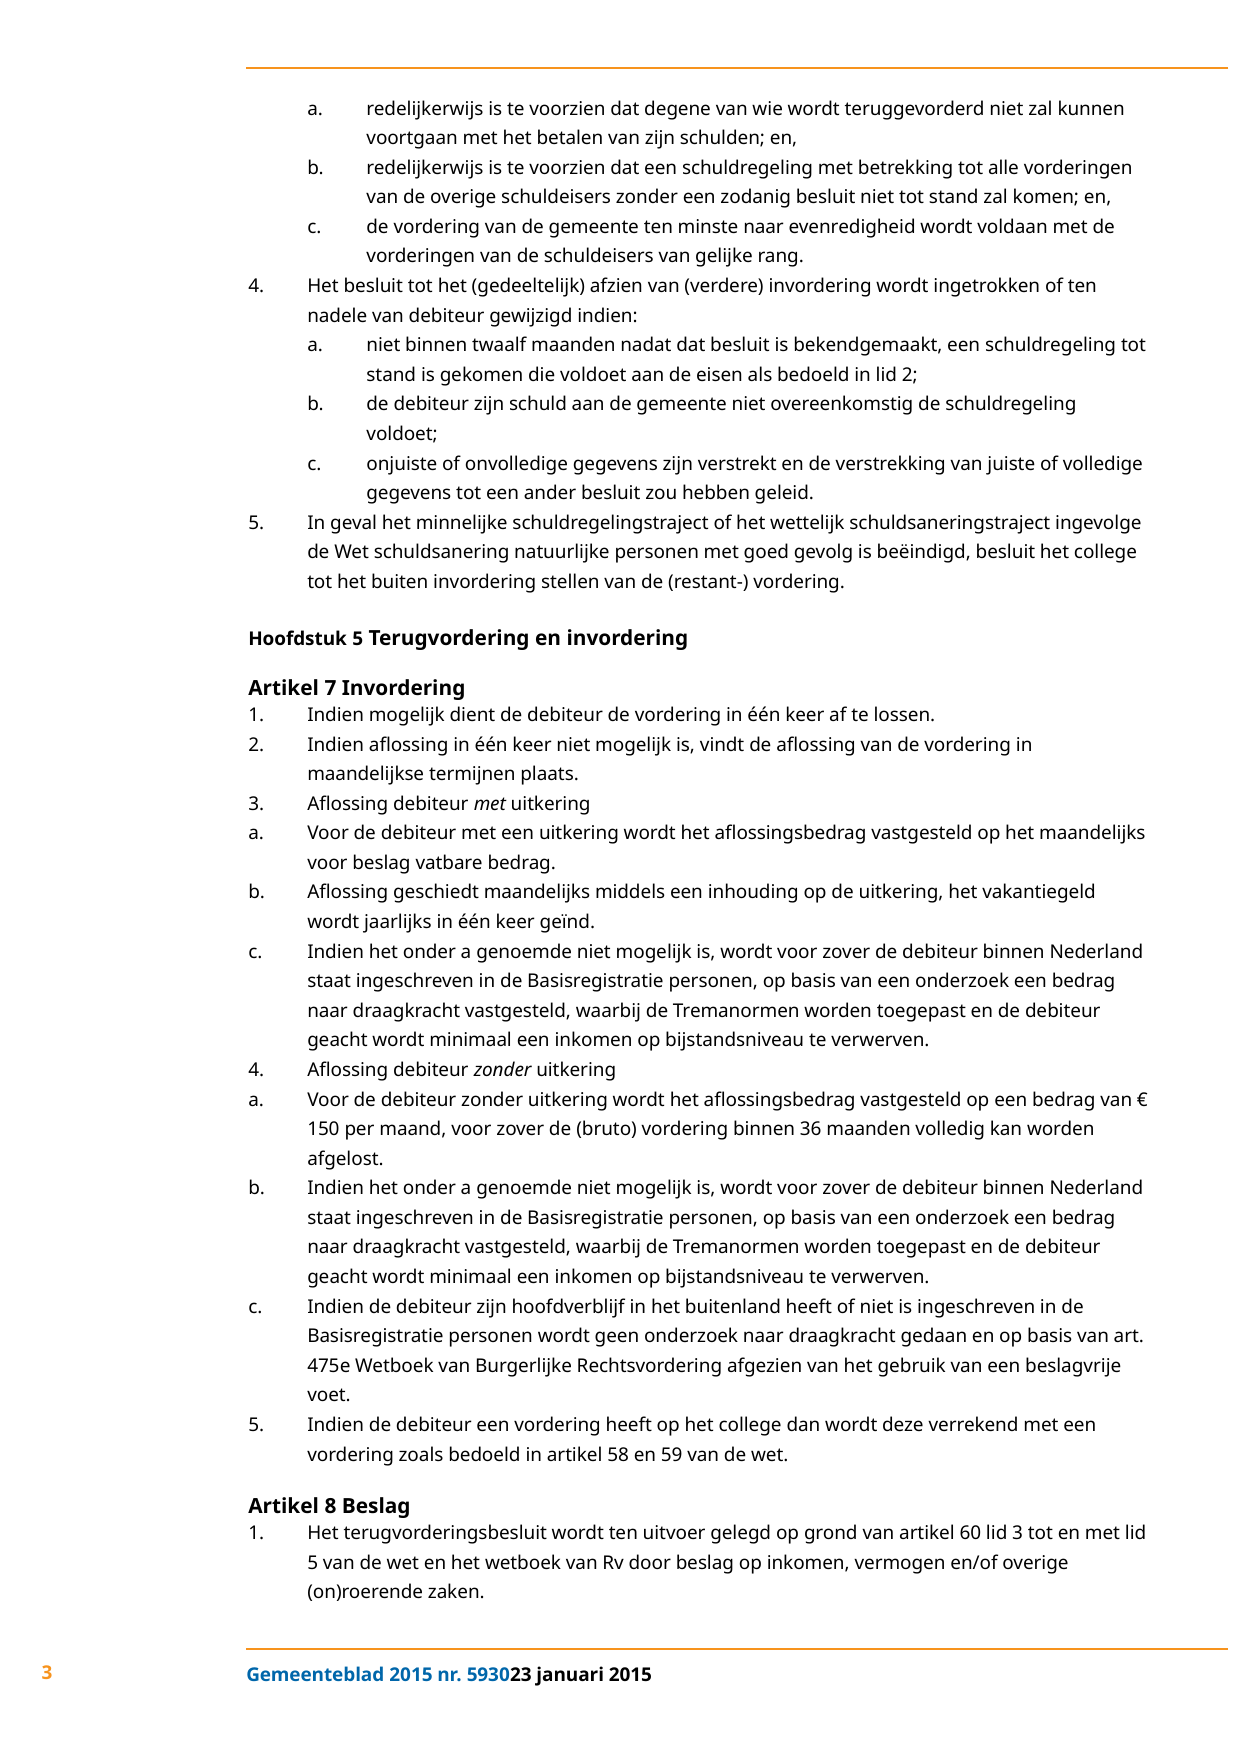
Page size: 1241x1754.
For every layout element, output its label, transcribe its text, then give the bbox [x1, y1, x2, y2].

list Aflossing debiteur zonder uitkering [248, 1056, 1152, 1082]
list Het besluit tot het (gedeeltelijk) afzien van (verdere) invordering wordt ingetrokken of ten nadele van debiteur gewijzigd indien: [248, 272, 1152, 328]
list Indien mogelijk dient de debiteur de vordering in één keer af te lossen. [248, 701, 1152, 727]
list Voor de debiteur zonder uitkering wordt het aflossingsbedrag vastgesteld op een bedrag van € 150 per maand, voor zover de (bruto) vordering binnen 36 maanden volledig kan worden afgelost. [248, 1086, 1152, 1171]
text Artikel 7 Invordering [248, 673, 1152, 701]
list Aflossing debiteur met uitkering [248, 790, 1152, 816]
list Indien aflossing in één keer niet mogelijk is, vindt de aflossing van de vordering in maandelijkse termijnen plaats. [248, 731, 1152, 786]
list Het terugvorderingsbesluit wordt ten uitvoer gelegd op grond van artikel 60 lid 3 tot en met lid 5 van de wet en het wetboek van Rv door beslag op inkomen, vermogen en/of overige (on)roerende zaken. [248, 1519, 1152, 1604]
list redelijkerwijs is te voorzien dat degene van wie wordt teruggevorderd niet zal kunnen voortgaan met het betalen van zijn schulden; en, [307, 95, 1152, 150]
list redelijkerwijs is te voorzien dat een schuldregeling met betrekking tot alle vorderingen van de overige schuldeisers zonder een zodanig besluit niet tot stand zal komen; en, [307, 154, 1152, 209]
list Aflossing geschiedt maandelijks middels een inhouding op de uitkering, het vakantiegeld wordt jaarlijks in één keer geïnd. [248, 879, 1152, 934]
list de debiteur zijn schuld aan de gemeente niet overeenkomstig de schuldregeling voldoet; [307, 391, 1152, 446]
list niet binnen twaalf maanden nadat dat besluit is bekendgemaakt, een schuldregeling tot stand is gekomen die voldoet aan de eisen als bedoeld in lid 2; [307, 331, 1152, 387]
picture [41, 47, 231, 172]
list Indien de debiteur een vordering heeft op het college dan wordt deze verrekend met een vordering zoals bedoeld in artikel 58 en 59 van de wet. [248, 1411, 1152, 1466]
list de vordering van de gemeente ten minste naar evenredigheid wordt voldaan met de vorderingen van de schuldeisers van gelijke rang. [307, 213, 1152, 268]
list In geval het minnelijke schuldregelingstraject of het wettelijk schuldsaneringstraject ingevolge de Wet schuldsanering natuurlijke personen met goed gevolg is beëindigd, besluit het college tot het buiten invordering stellen van de (restant-) vordering. [248, 509, 1152, 594]
text Artikel 8 Beslag [248, 1491, 1152, 1519]
list Indien de debiteur zijn hoofdverblijf in het buitenland heeft of niet is ingeschreven in de Basisregistratie personen wordt geen onderzoek naar draagkracht gedaan en op basis van art. 475e Wetboek van Burgerlijke Rechtsvordering afgezien van het gebruik van een beslagvrije voet. [248, 1293, 1152, 1407]
list Voor de debiteur met een uitkering wordt het aflossingsbedrag vastgesteld op het maandelijks voor beslag vatbare bedrag. [248, 819, 1152, 875]
list Indien het onder a genoemde niet mogelijk is, wordt voor zover de debiteur binnen Nederland staat ingeschreven in de Basisregistratie personen, op basis van een onderzoek een bedrag naar draagkracht vastgesteld, waarbij de Tremanormen worden toegepast en de debiteur geacht wordt minimaal een inkomen op bijstandsniveau te verwerven. [248, 1174, 1152, 1289]
list Indien het onder a genoemde niet mogelijk is, wordt voor zover de debiteur binnen Nederland staat ingeschreven in de Basisregistratie personen, op basis van een onderzoek een bedrag naar draagkracht vastgesteld, waarbij de Tremanormen worden toegepast en de debiteur geacht wordt minimaal een inkomen op bijstandsniveau te verwerven. [248, 938, 1152, 1052]
text Hoofdstuk 5 Terugvordering en invordering [248, 623, 1152, 652]
list onjuiste of onvolledige gegevens zijn verstrekt en de verstrekking van juiste of volledige gegevens tot een ander besluit zou hebben geleid. [307, 450, 1152, 505]
